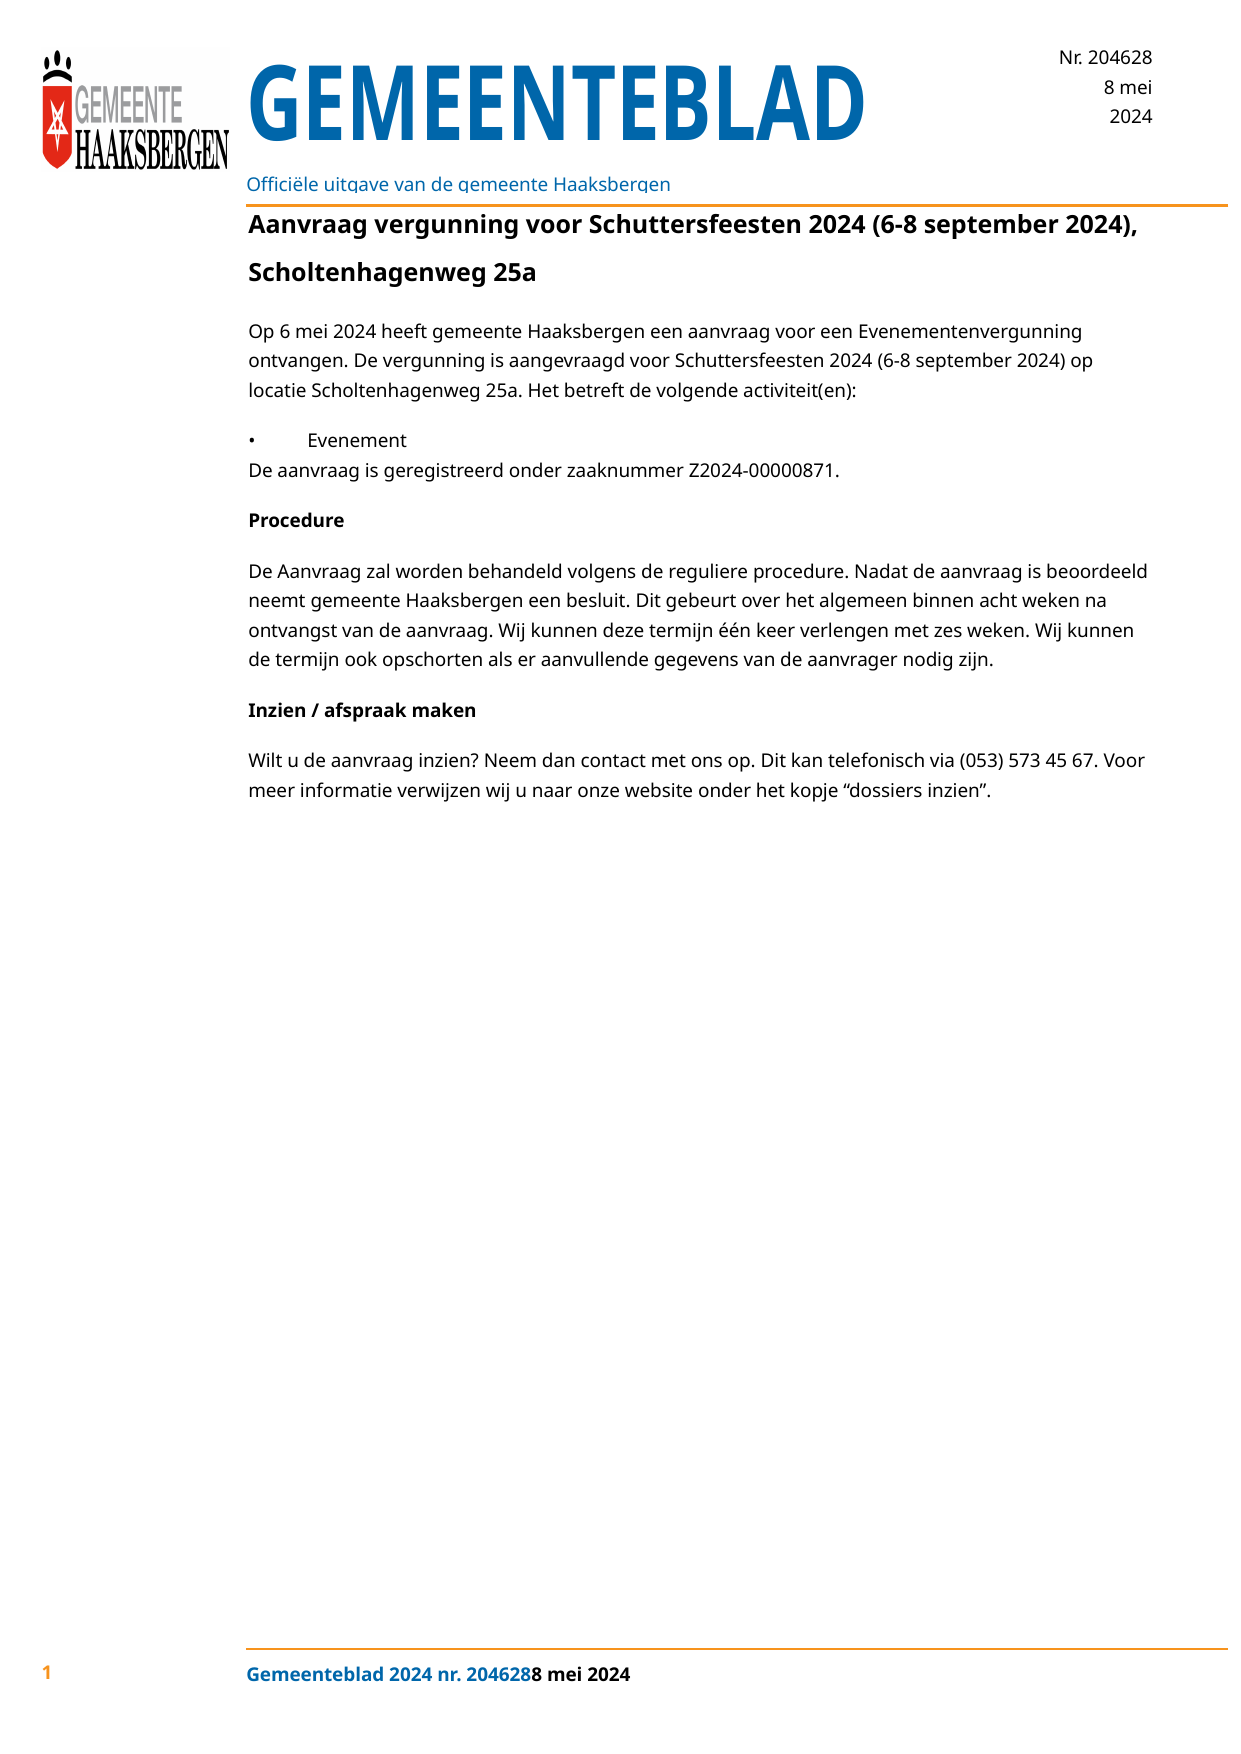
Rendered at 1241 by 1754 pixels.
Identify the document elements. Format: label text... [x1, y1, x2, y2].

text De Aanvraag zal worden behandeld volgens de reguliere procedure. Nadat de aanvraag is beoordeeld neemt gemeente Haaksbergen een besluit. Dit gebeurt over het algemeen binnen acht weken na ontvangst van de aanvraag. Wij kunnen deze termijn één keer verlengen met zes weken. Wij kunnen de termijn ook opschorten als er aanvullende gegevens van de aanvrager nodig zijn. [248, 558, 1152, 672]
text Wilt u de aanvraag inzien? Neem dan contact met ons op. Dit kan telefonisch via (053) 573 45 67. Voor meer informatie verwijzen wij u naar onze website onder het kopje “dossiers inzien”. [248, 747, 1152, 803]
text Op 6 mei 2024 heeft gemeente Haaksbergen een aanvraag voor een Evenementenvergunning ontvangen. De vergunning is aangevraagd voor Schuttersfeesten 2024 (6-8 september 2024) op locatie Scholtenhagenweg 25a. Het betreft de volgende activiteit(en): [248, 318, 1152, 403]
text Inzien / afspraak maken [248, 697, 1152, 723]
text Aanvraag vergunning voor Schuttersfeesten 2024 (6-8 september 2024), Scholtenhagenweg 25a [248, 207, 1152, 288]
picture [41, 47, 231, 172]
text Procedure [248, 507, 1152, 533]
text De aanvraag is geregistreerd onder zaaknummer Z2024-00000871. [248, 457, 1152, 483]
list Evenement [248, 427, 1152, 453]
